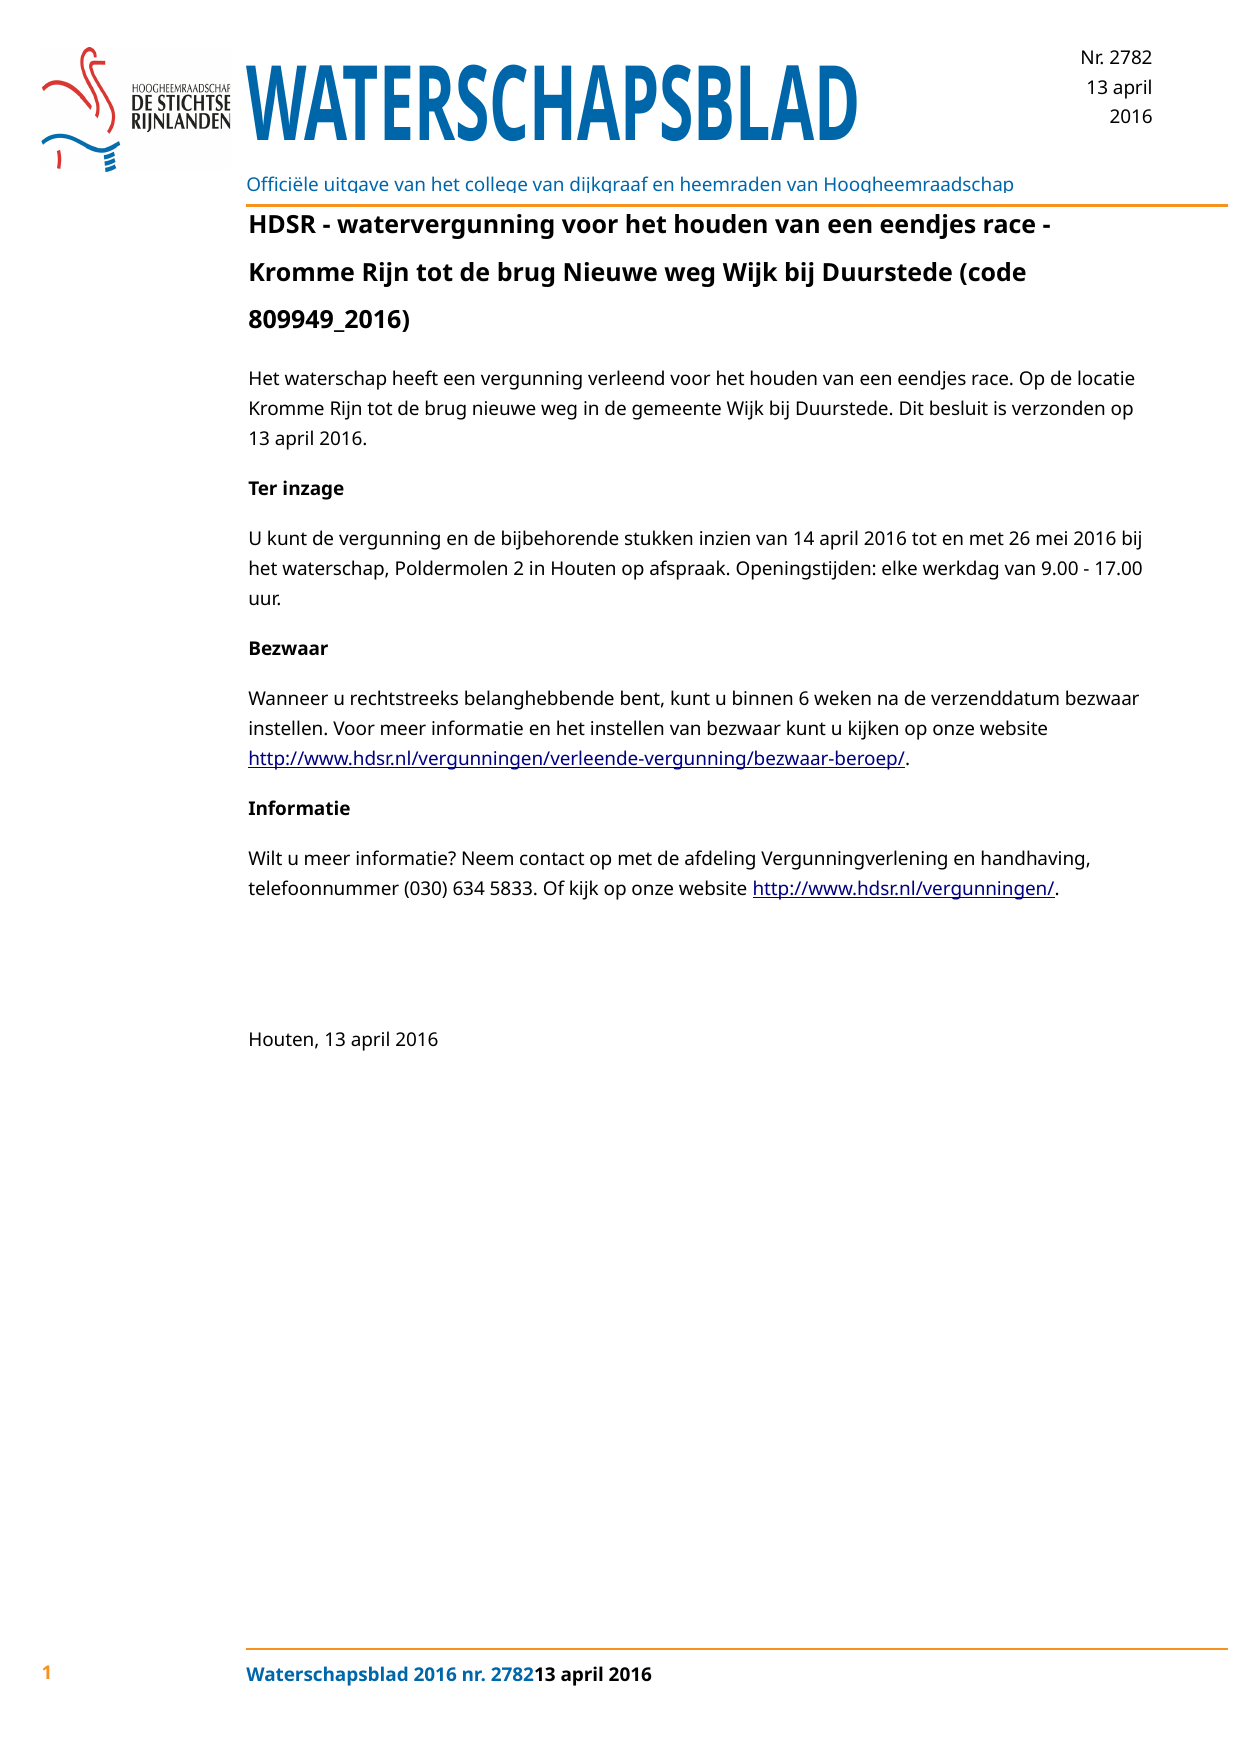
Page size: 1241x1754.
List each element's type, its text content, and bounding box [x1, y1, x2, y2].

text Wanneer u rechtstreeks belanghebbende bent, kunt u binnen 6 weken na de verzenddatum bezwaar instellen. Voor meer informatie en het instellen van bezwaar kunt u kijken op onze website http://www.hdsr.nl/vergunningen/verleende-vergunning/bezwaar-beroep/. [248, 686, 1152, 770]
text Wilt u meer informatie? Neem contact op met de afdeling Vergunningverlening en handhaving, telefoonnummer (030) 634 5833. Of kijk op onze website http://www.hdsr.nl/vergunningen/. [248, 846, 1152, 901]
text Het waterschap heeft een vergunning verleend voor het houden van een eendjes race. Op de locatie Kromme Rijn tot de brug nieuwe weg in de gemeente Wijk bij Duurstede. Dit besluit is verzonden op 13 april 2016. [248, 366, 1152, 450]
text Houten, 13 april 2016 [248, 1026, 1152, 1052]
picture [41, 47, 231, 172]
text HDSR - watervergunning voor het houden van een eendjes race - Kromme Rijn tot de brug Nieuwe weg Wijk bij Duurstede (code 809949_2016) [248, 207, 1152, 336]
text Ter inzage [248, 475, 1152, 501]
text U kunt de vergunning en de bijbehorende stukken inzien van 14 april 2016 tot en met 26 mei 2016 bij het waterschap, Poldermolen 2 in Houten op afspraak. Openingstijden: elke werkdag van 9.00 - 17.00 uur. [248, 526, 1152, 610]
text Informatie [248, 795, 1152, 821]
text Bezwaar [248, 635, 1152, 661]
